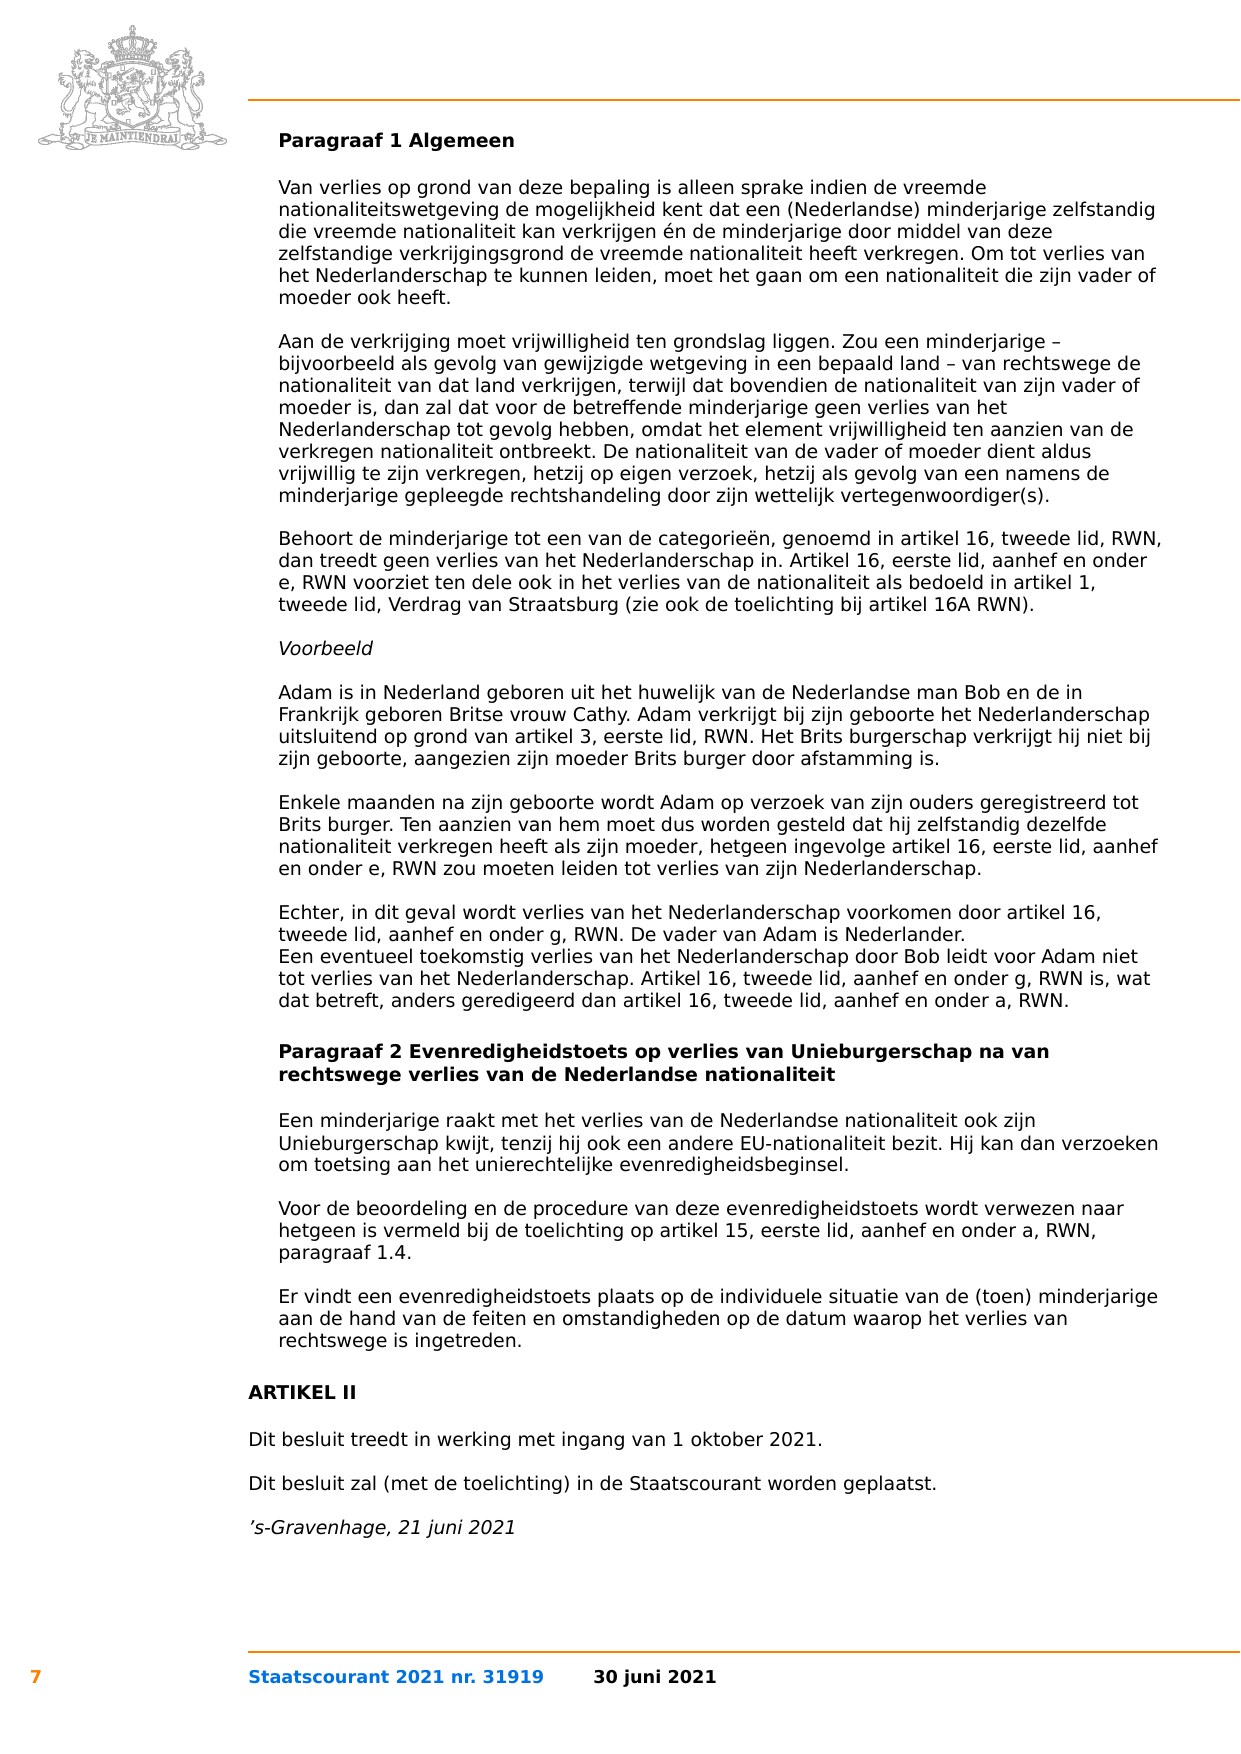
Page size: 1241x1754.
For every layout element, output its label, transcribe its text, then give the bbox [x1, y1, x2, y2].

subtitle Paragraaf 2 Evenredigheidstoets op verlies van Unieburgerschap na van rechtswege verlies van de Nederlandse nationaliteit [278, 1041, 1163, 1085]
text Dit besluit treedt in werking met ingang van 1 oktober 2021. [248, 1429, 1163, 1451]
text Echter, in dit geval wordt verlies van het Nederlanderschap voorkomen door artikel 16, tweede lid, aanhef en onder g, RWN. De vader van Adam is Nederlander. [278, 902, 1163, 946]
picture [38, 25, 227, 150]
text Dit besluit zal (met de toelichting) in de Staatscourant worden geplaatst. [248, 1473, 1163, 1495]
text Een eventueel toekomstig verlies van het Nederlanderschap door Bob leidt voor Adam niet tot verlies van het Nederlanderschap. Artikel 16, tweede lid, aanhef en onder g, RWN is, wat dat betreft, anders geredigeerd dan artikel 16, tweede lid, aanhef en onder a, RWN. [278, 946, 1163, 1011]
text ’s-Gravenhage, 21 juni 2021 [248, 1517, 1163, 1539]
text Aan de verkrijging moet vrijwilligheid ten grondslag liggen. Zou een minderjarige – bijvoorbeeld als gevolg van gewijzigde wetgeving in een bepaald land – van rechtswege de nationaliteit van dat land verkrijgen, terwijl dat bovendien de nationaliteit van zijn vader of moeder is, dan zal dat voor de betreffende minderjarige geen verlies van het Nederlanderschap tot gevolg hebben, omdat het element vrijwilligheid ten aanzien van de verkregen nationaliteit ontbreekt. De nationaliteit van de vader of moeder dient aldus vrijwillig te zijn verkregen, hetzij op eigen verzoek, hetzij als gevolg van een namens de minderjarige gepleegde rechtshandeling door zijn wettelijk vertegenwoordiger(s). [278, 331, 1163, 506]
subtitle Voorbeeld [278, 638, 1163, 660]
text Adam is in Nederland geboren uit het huwelijk van de Nederlandse man Bob en de in Frankrijk geboren Britse vrouw Cathy. Adam verkrijgt bij zijn geboorte het Nederlanderschap uitsluitend op grond van artikel 3, eerste lid, RWN. Het Brits burgerschap verkrijgt hij niet bij zijn geboorte, aangezien zijn moeder Brits burger door afstamming is. [278, 682, 1163, 770]
text Voor de beoordeling en de procedure van deze evenredigheidstoets wordt verwezen naar hetgeen is vermeld bij de toelichting op artikel 15, eerste lid, aanhef en onder a, RWN, paragraaf 1.4. [278, 1198, 1163, 1264]
subtitle Paragraaf 1 Algemeen [278, 130, 1163, 152]
subtitle ARTIKEL II [248, 1382, 1163, 1404]
text Enkele maanden na zijn geboorte wordt Adam op verzoek van zijn ouders geregistreerd tot Brits burger. Ten aanzien van hem moet dus worden gesteld dat hij zelfstandig dezelfde nationaliteit verkregen heeft als zijn moeder, hetgeen ingevolge artikel 16, eerste lid, aanhef en onder e, RWN zou moeten leiden tot verlies van zijn Nederlanderschap. [278, 792, 1163, 880]
text Behoort de minderjarige tot een van de categorieën, genoemd in artikel 16, tweede lid, RWN, dan treedt geen verlies van het Nederlanderschap in. Artikel 16, eerste lid, aanhef en onder e, RWN voorziet ten dele ook in het verlies van de nationaliteit als bedoeld in artikel 1, tweede lid, Verdrag van Straatsburg (zie ook de toelichting bij artikel 16A RWN). [278, 528, 1163, 616]
text Een minderjarige raakt met het verlies van de Nederlandse nationaliteit ook zijn Unieburgerschap kwijt, tenzij hij ook een andere EU-nationaliteit bezit. Hij kan dan verzoeken om toetsing aan het unierechtelijke evenredigheidsbeginsel. [278, 1110, 1163, 1176]
text Er vindt een evenredigheidstoets plaats op de individuele situatie van de (toen) minderjarige aan de hand van de feiten en omstandigheden op de datum waarop het verlies van rechtswege is ingetreden. [278, 1286, 1163, 1352]
text Van verlies op grond van deze bepaling is alleen sprake indien de vreemde nationaliteitswetgeving de mogelijkheid kent dat een (Nederlandse) minderjarige zelfstandig die vreemde nationaliteit kan verkrijgen én de minderjarige door middel van deze zelfstandige verkrijgingsgrond de vreemde nationaliteit heeft verkregen. Om tot verlies van het Nederlanderschap te kunnen leiden, moet het gaan om een nationaliteit die zijn vader of moeder ook heeft. [278, 177, 1163, 309]
